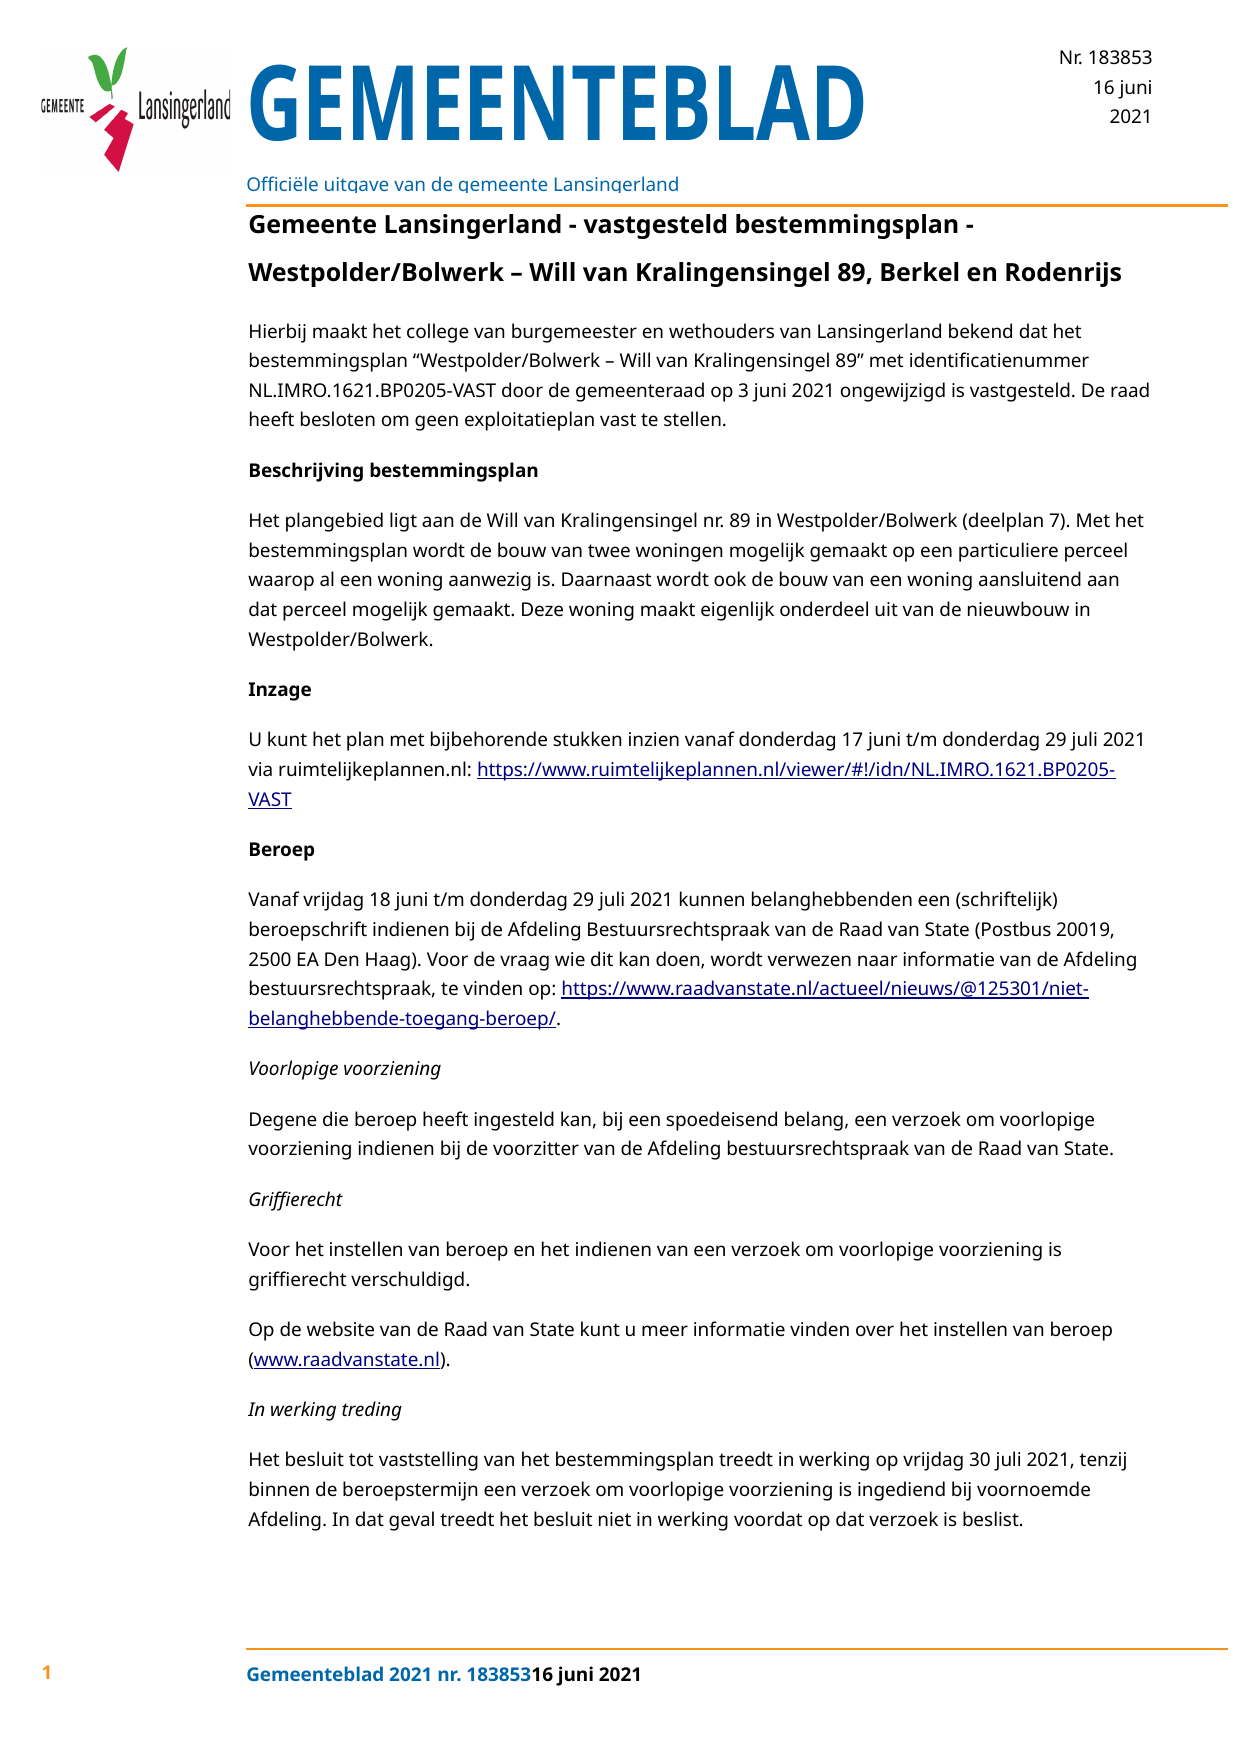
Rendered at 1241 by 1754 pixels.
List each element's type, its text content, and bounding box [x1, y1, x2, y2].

text Voor het instellen van beroep en het indienen van een verzoek om voorlopige voorziening is griffierecht verschuldigd. [248, 1236, 1152, 1292]
text Vanaf vrijdag 18 juni t/m donderdag 29 juli 2021 kunnen belanghebbenden een (schriftelijk) beroepschrift indienen bij de Afdeling Bestuursrechtspraak van de Raad van State (Postbus 20019, 2500 EA Den Haag). Voor de vraag wie dit kan doen, wordt verwezen naar informatie van de Afdeling bestuursrechtspraak, te vinden op: https://www.raadvanstate.nl/actueel/nieuws/@125301/niet-belanghebbende-toegang-beroep/. [248, 887, 1152, 1031]
text In werking treding [248, 1396, 1152, 1422]
text Het besluit tot vaststelling van het bestemmingsplan treedt in werking op vrijdag 30 juli 2021, tenzij binnen de beroepstermijn een verzoek om voorlopige voorziening is ingediend bij voornoemde Afdeling. In dat geval treedt het besluit niet in werking voordat op dat verzoek is beslist. [248, 1447, 1152, 1532]
picture [41, 47, 231, 172]
text Op de website van de Raad van State kunt u meer informatie vinden over het instellen van beroep (www.raadvanstate.nl). [248, 1316, 1152, 1372]
text Degene die beroep heeft ingesteld kan, bij een spoedeisend belang, een verzoek om voorlopige voorziening indienen bij de voorzitter van de Afdeling bestuursrechtspraak van de Raad van State. [248, 1106, 1152, 1161]
text Het plangebied ligt aan de Will van Kralingensingel nr. 89 in Westpolder/Bolwerk (deelplan 7). Met het bestemmingsplan wordt de bouw van twee woningen mogelijk gemaakt op een particuliere perceel waarop al een woning aanwezig is. Daarnaast wordt ook de bouw van een woning aansluitend aan dat perceel mogelijk gemaakt. Deze woning maakt eigenlijk onderdeel uit van de nieuwbouw in Westpolder/Bolwerk. [248, 507, 1152, 652]
text Beroep [248, 836, 1152, 862]
text Voorlopige voorziening [248, 1055, 1152, 1081]
text Gemeente Lansingerland - vastgesteld bestemmingsplan - Westpolder/Bolwerk – Will van Kralingensingel 89, Berkel en Rodenrijs [248, 207, 1152, 288]
text Beschrijving bestemmingsplan [248, 457, 1152, 483]
text Inzage [248, 676, 1152, 702]
text U kunt het plan met bijbehorende stukken inzien vanaf donderdag 17 juni t/m donderdag 29 juli 2021 via ruimtelijkeplannen.nl: https://www.ruimtelijkeplannen.nl/viewer/#!/idn/NL.IMRO.1621.BP0205-VAST [248, 727, 1152, 812]
text Griffierecht [248, 1186, 1152, 1212]
text Hierbij maakt het college van burgemeester en wethouders van Lansingerland bekend dat het bestemmingsplan “Westpolder/Bolwerk – Will van Kralingensingel 89” met identificatienummer NL.IMRO.1621.BP0205-VAST door de gemeenteraad op 3 juni 2021 ongewijzigd is vastgesteld. De raad heeft besloten om geen exploitatieplan vast te stellen. [248, 318, 1152, 432]
